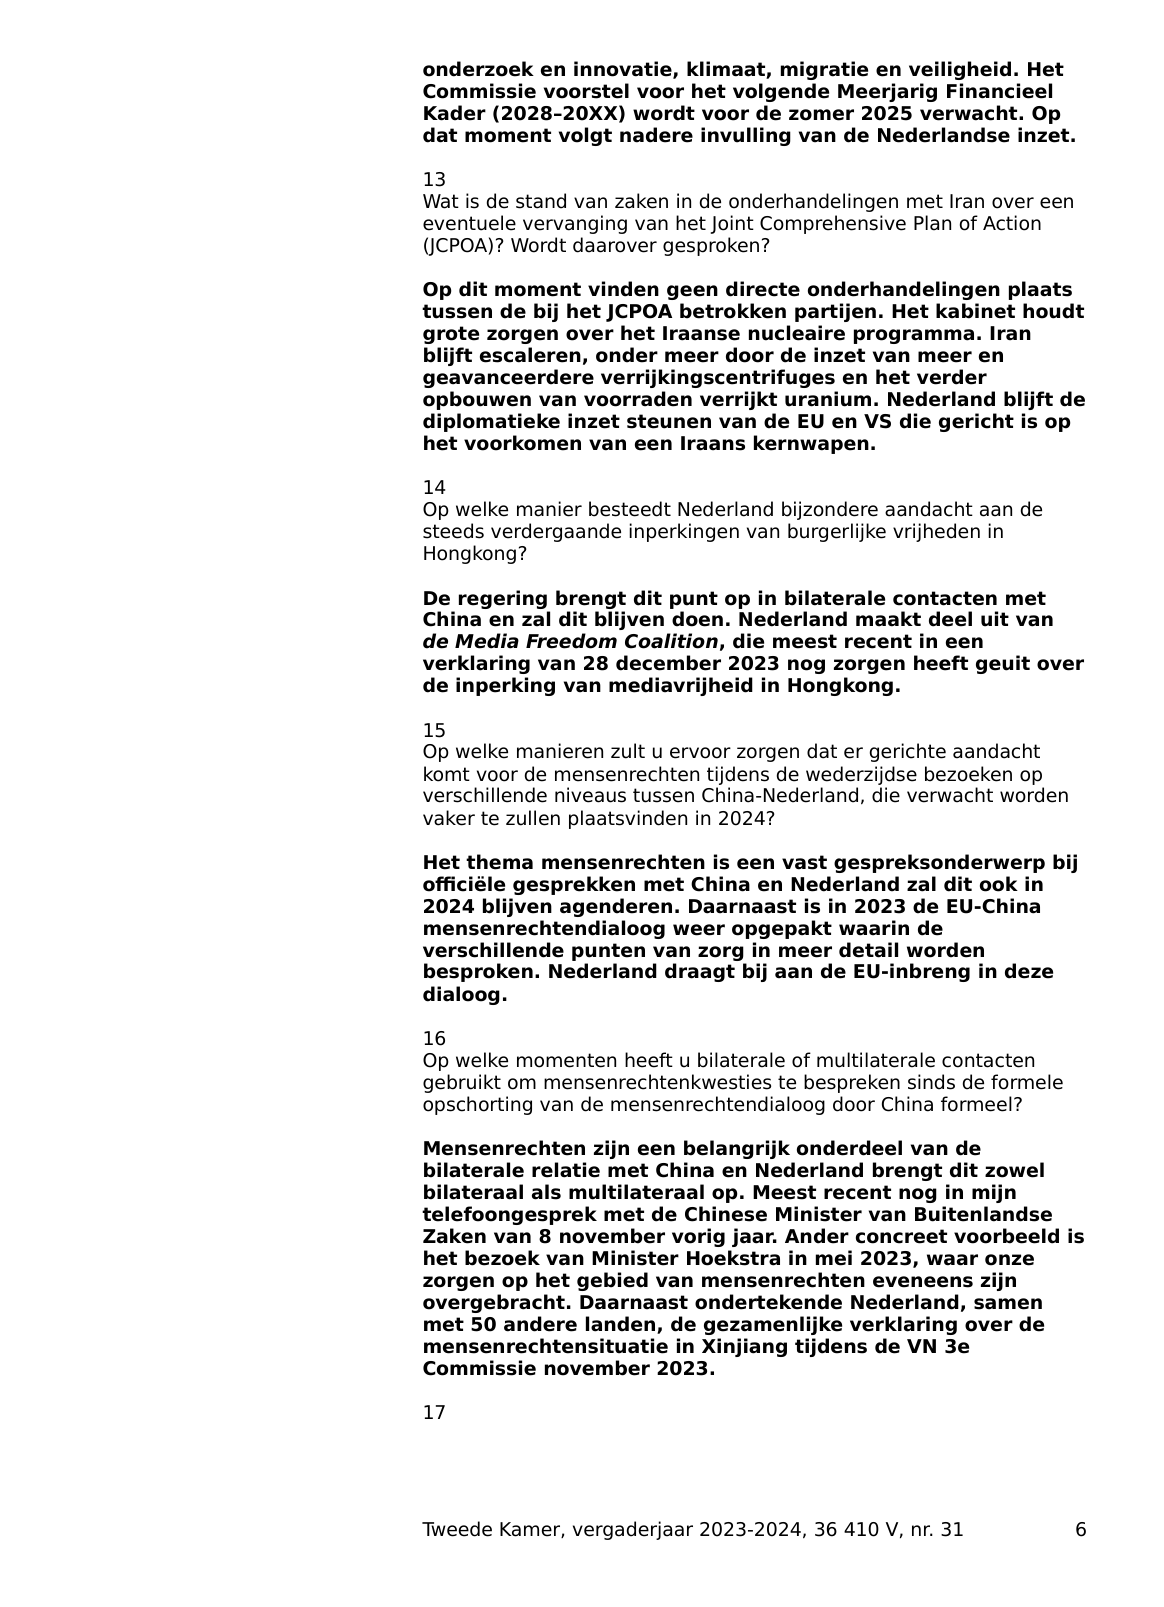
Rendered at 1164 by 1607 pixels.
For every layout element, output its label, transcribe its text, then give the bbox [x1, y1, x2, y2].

text 16 [422, 1028, 1087, 1049]
text De regering brengt dit punt op in bilaterale contacten met China en zal dit blijven doen. Nederland maakt deel uit van de Media Freedom Coalition, die meest recent in een verklaring van 28 december 2023 nog zorgen heeft geuit over de inperking van mediavrijheid in Hongkong. [422, 587, 1087, 697]
text Het thema mensenrechten is een vast gespreksonderwerp bij officiële gesprekken met China en Nederland zal dit ook in 2024 blijven agenderen. Daarnaast is in 2023 de EU-China mensenrechtendialoog weer opgepakt waarin de verschillende punten van zorg in meer detail worden besproken. Nederland draagt bij aan de EU-inbreng in deze dialoog. [422, 852, 1087, 1005]
text 17 [422, 1402, 1087, 1424]
text 13 [422, 169, 1087, 191]
text Op dit moment vinden geen directe onderhandelingen plaats tussen de bij het JCPOA betrokken partijen. Het kabinet houdt grote zorgen over het Iraanse nucleaire programma. Iran blijft escaleren, onder meer door de inzet van meer en geavanceerdere verrijkingscentrifuges en het verder opbouwen van voorraden verrijkt uranium. Nederland blijft de diplomatieke inzet steunen van de EU en VS die gericht is op het voorkomen van een Iraans kernwapen. [422, 279, 1087, 455]
text onderzoek en innovatie, klimaat, migratie en veiligheid. Het Commissie voorstel voor het volgende Meerjarig Financieel Kader (2028–20XX) wordt voor de zomer 2025 verwacht. Op dat moment volgt nadere invulling van de Nederlandse inzet. [422, 59, 1087, 147]
text 14 [422, 477, 1087, 499]
text Op welke manieren zult u ervoor zorgen dat er gerichte aandacht komt voor de mensenrechten tijdens de wederzijdse bezoeken op verschillende niveaus tussen China-Nederland, die verwacht worden vaker te zullen plaatsvinden in 2024? [422, 741, 1087, 829]
text Op welke momenten heeft u bilaterale of multilaterale contacten gebruikt om mensenrechtenkwesties te bespreken sinds de formele opschorting van de mensenrechtendialoog door China formeel? [422, 1049, 1087, 1116]
text Op welke manier besteedt Nederland bijzondere aandacht aan de steeds verdergaande inperkingen van burgerlijke vrijheden in Hongkong? [422, 499, 1087, 565]
text Mensenrechten zijn een belangrijk onderdeel van de bilaterale relatie met China en Nederland brengt dit zowel bilateraal als multilateraal op. Meest recent nog in mijn telefoongesprek met de Chinese Minister van Buitenlandse Zaken van 8 november vorig jaar. Ander concreet voorbeeld is het bezoek van Minister Hoekstra in mei 2023, waar onze zorgen op het gebied van mensenrechten eveneens zijn overgebracht. Daarnaast ondertekende Nederland, samen met 50 andere landen, de gezamenlijke verklaring over de mensenrechtensituatie in Xinjiang tijdens de VN 3e Commissie november 2023. [422, 1138, 1087, 1379]
text Wat is de stand van zaken in de onderhandelingen met Iran over een eventuele vervanging van het Joint Comprehensive Plan of Action (JCPOA)? Wordt daarover gesproken? [422, 191, 1087, 257]
text 15 [422, 719, 1087, 741]
